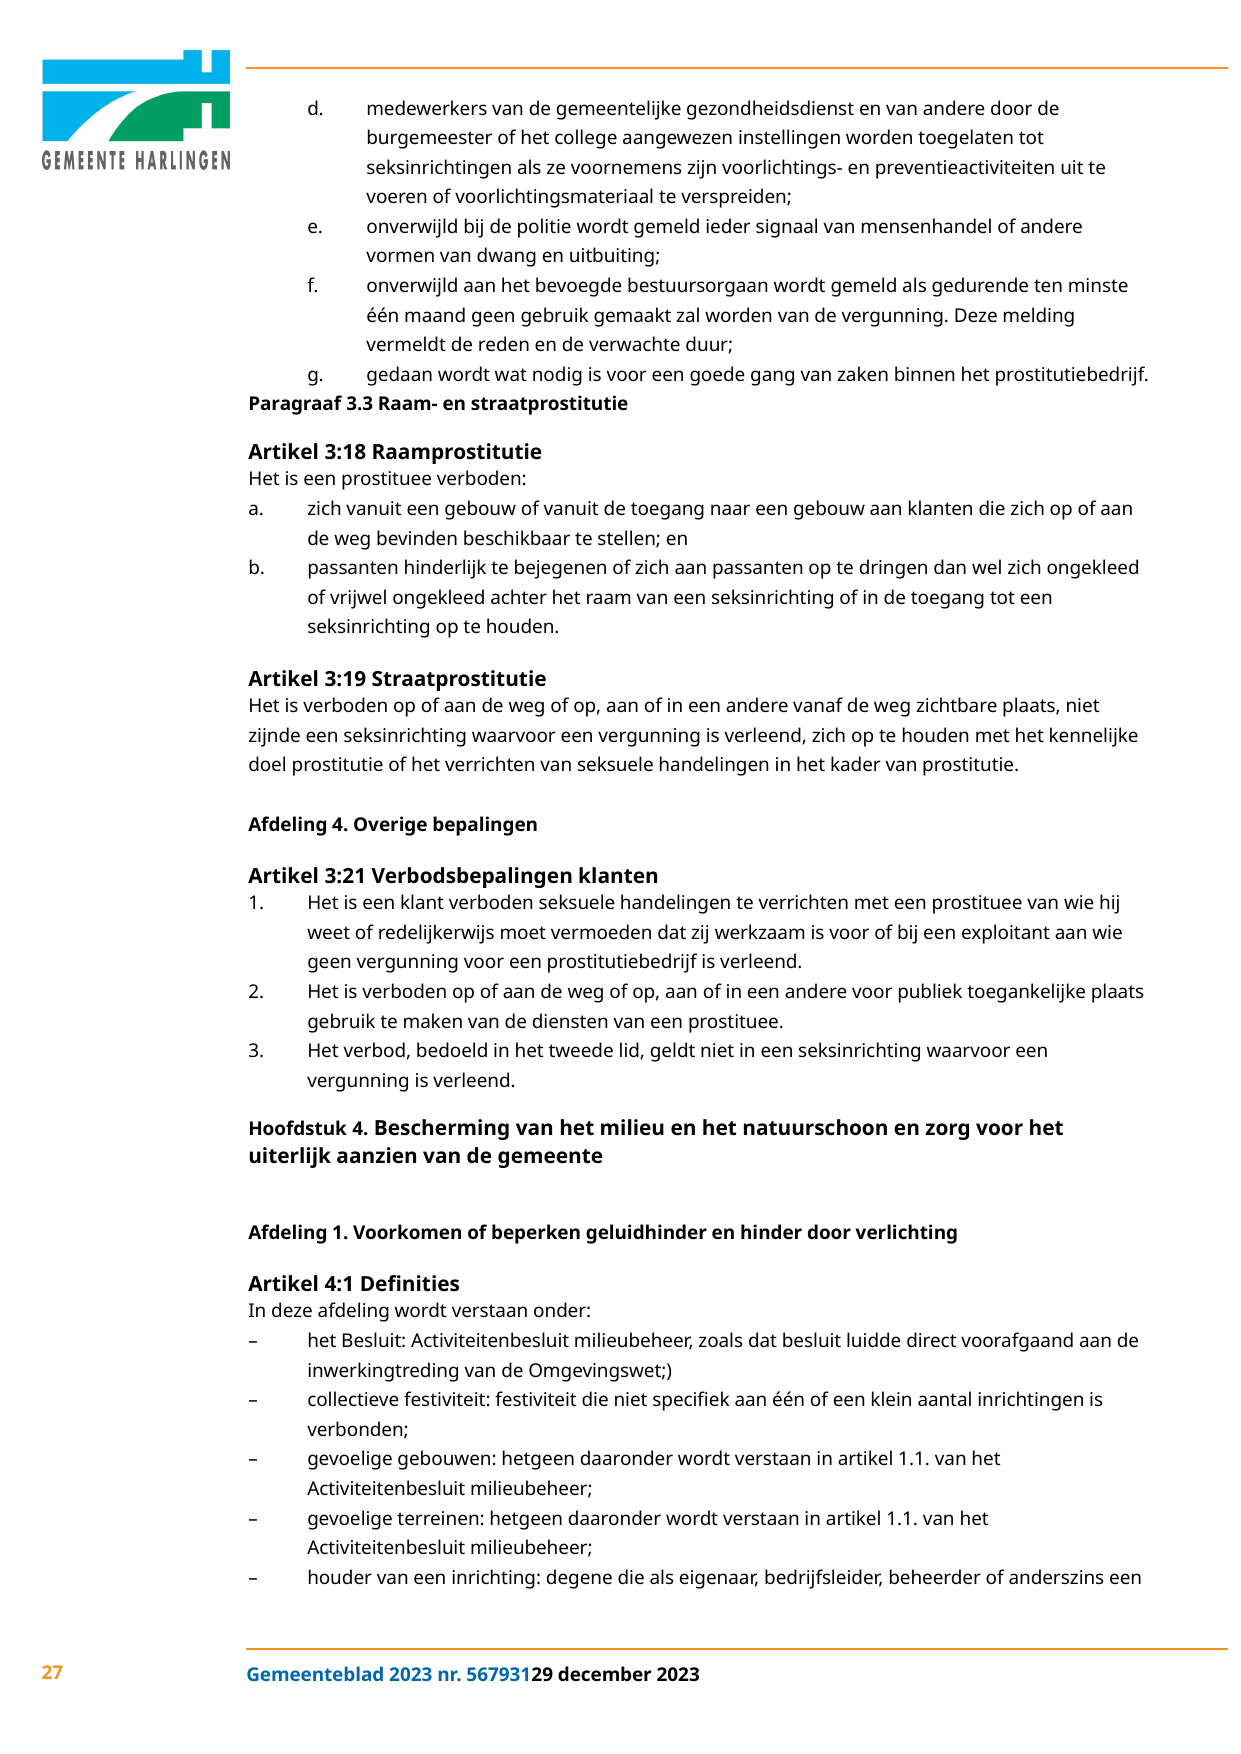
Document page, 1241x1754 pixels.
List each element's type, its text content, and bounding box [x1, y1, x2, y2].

text In deze afdeling wordt verstaan onder: [248, 1298, 1152, 1323]
list zich vanuit een gebouw of vanuit de toegang naar een gebouw aan klanten die zich op of aan de weg bevinden beschikbaar te stellen; en [248, 495, 1152, 551]
text Artikel 4:1 Definities [248, 1269, 1152, 1298]
list gevoelige terreinen: hetgeen daaronder wordt verstaan in artikel 1.1. van het Activiteitenbesluit milieubeheer; [248, 1505, 1152, 1560]
list collectieve festiviteit: festiviteit die niet specifiek aan één of een klein aantal inrichtingen is verbonden; [248, 1386, 1152, 1442]
text Hoofdstuk 4. Bescherming van het milieu en het natuurschoon en zorg voor het uiterlijk aanzien van de gemeente [248, 1113, 1152, 1169]
text Het is verboden op of aan de weg of op, aan of in een andere vanaf de weg zichtbare plaats, niet zijnde een seksinrichting waarvoor een vergunning is verleend, zich op te houden met het kennelijke doel prostitutie of het verrichten van seksuele handelingen in het kader van prostitutie. [248, 692, 1152, 777]
list gevoelige gebouwen: hetgeen daaronder wordt verstaan in artikel 1.1. van het Activiteitenbesluit milieubeheer; [248, 1446, 1152, 1501]
text Artikel 3:21 Verbodsbepalingen klanten [248, 861, 1152, 889]
list onverwijld aan het bevoegde bestuursorgaan wordt gemeld als gedurende ten minste één maand geen gebruik gemaakt zal worden van de vergunning. Deze melding vermeldt de reden en de verwachte duur; [307, 272, 1152, 357]
list het Besluit: Activiteitenbesluit milieubeheer, zoals dat besluit luidde direct voorafgaand aan de inwerkingtreding van de Omgevingswet;) [248, 1327, 1152, 1383]
text Afdeling 4. Overige bepalingen [248, 811, 1152, 836]
text Artikel 3:19 Straatprostitutie [248, 664, 1152, 692]
list medewerkers van de gemeentelijke gezondheidsdienst en van andere door de burgemeester of het college aangewezen instellingen worden toegelaten tot seksinrichtingen als ze voornemens zijn voorlichtings- en preventieactiviteiten uit te voeren of voorlichtingsmateriaal te verspreiden; [307, 95, 1152, 209]
picture [41, 47, 231, 172]
text Paragraaf 3.3 Raam- en straatprostitutie [248, 391, 1152, 416]
text Afdeling 1. Voorkomen of beperken geluidhinder en hinder door verlichting [248, 1219, 1152, 1244]
list passanten hinderlijk te bejegenen of zich aan passanten op te dringen dan wel zich ongekleed of vrijwel ongekleed achter het raam van een seksinrichting of in de toegang tot een seksinrichting op te houden. [248, 554, 1152, 639]
list Het is een klant verboden seksuele handelingen te verrichten met een prostituee van wie hij weet of redelijkerwijs moet vermoeden dat zij werkzaam is voor of bij een exploitant aan wie geen vergunning voor een prostitutiebedrijf is verleend. [248, 889, 1152, 974]
list Het is verboden op of aan de weg of op, aan of in een andere voor publiek toegankelijke plaats gebruik te maken van de diensten van een prostituee. [248, 978, 1152, 1034]
text Het is een prostituee verboden: [248, 466, 1152, 491]
list onverwijld bij de politie wordt gemeld ieder signaal van mensenhandel of andere vormen van dwang en uitbuiting; [307, 213, 1152, 268]
text Artikel 3:18 Raamprostitutie [248, 437, 1152, 466]
list Het verbod, bedoeld in het tweede lid, geldt niet in een seksinrichting waarvoor een vergunning is verleend. [248, 1037, 1152, 1093]
list houder van een inrichting: degene die als eigenaar, bedrijfsleider, beheerder of anderszins een [248, 1564, 1152, 1590]
list gedaan wordt wat nodig is voor een goede gang van zaken binnen het prostitutiebedrijf. [307, 361, 1152, 387]
